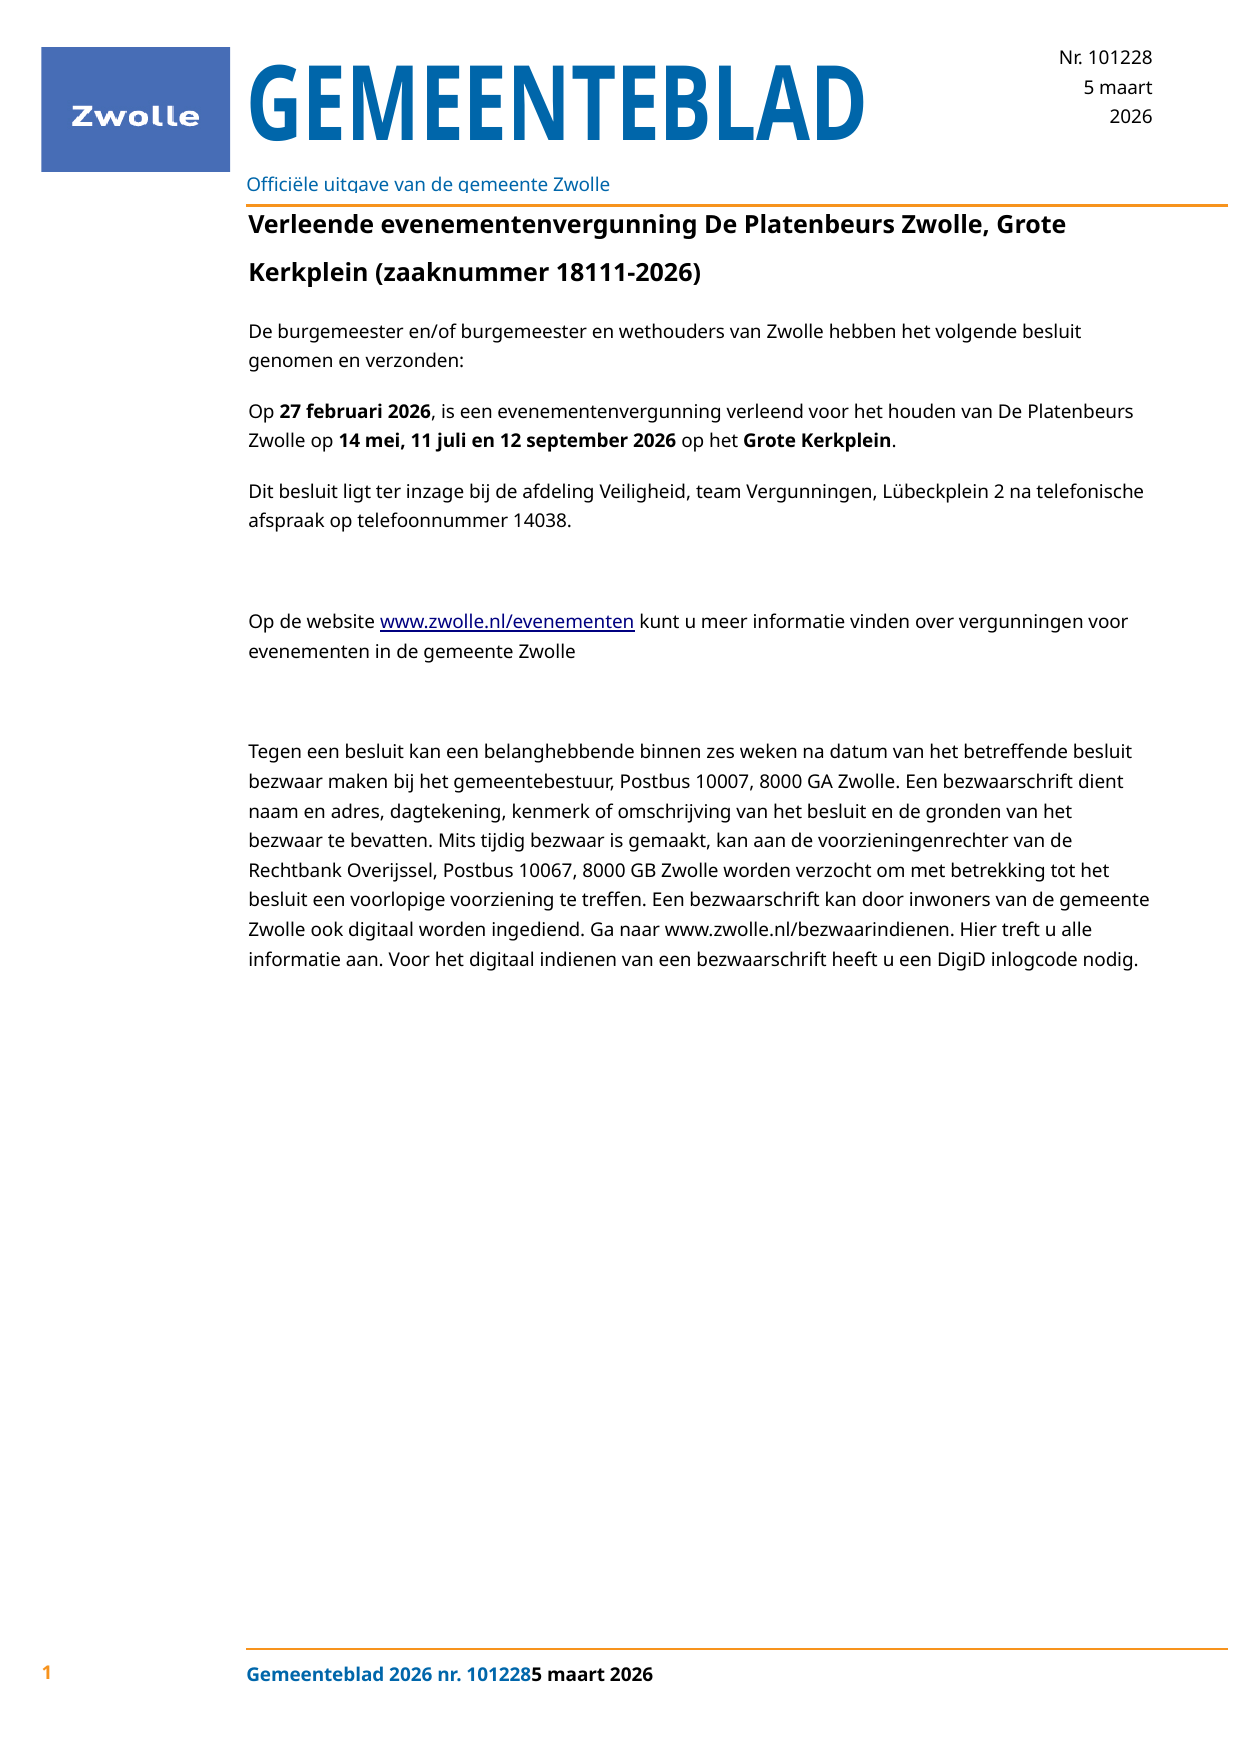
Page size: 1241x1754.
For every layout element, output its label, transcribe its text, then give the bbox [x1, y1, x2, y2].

picture [41, 47, 231, 172]
text Tegen een besluit kan een belanghebbende binnen zes weken na datum van het betreffende besluit bezwaar maken bij het gemeentebestuur, Postbus 10007, 8000 GA Zwolle. Een bezwaarschrift dient naam en adres, dagtekening, kenmerk of omschrijving van het besluit en de gronden van het bezwaar te bevatten. Mits tijdig bezwaar is gemaakt, kan aan de voorzieningenrechter van de Rechtbank Overijssel, Postbus 10067, 8000 GB Zwolle worden verzocht om met betrekking tot het besluit een voorlopige voorziening te treffen. Een bezwaarschrift kan door inwoners van de gemeente Zwolle ook digitaal worden ingediend. Ga naar www.zwolle.nl/bezwaarindienen. Hier treft u alle informatie aan. Voor het digitaal indienen van een bezwaarschrift heeft u een DigiD inlogcode nodig. [248, 739, 1152, 972]
text Op 27 februari 2026, is een evenementenvergunning verleend voor het houden van De Platenbeurs Zwolle op 14 mei, 11 juli en 12 september 2026 op het Grote Kerkplein. [248, 398, 1152, 453]
text De burgemeester en/of burgemeester en wethouders van Zwolle hebben het volgende besluit genomen en verzonden: [248, 318, 1152, 373]
text Dit besluit ligt ter inzage bij de afdeling Veiligheid, team Vergunningen, Lübeckplein 2 na telefonische afspraak op telefoonnummer 14038. [248, 478, 1152, 533]
text Verleende evenementenvergunning De Platenbeurs Zwolle, Grote Kerkplein (zaaknummer 18111-2026) [248, 207, 1152, 288]
text Op de website www.zwolle.nl/evenementen kunt u meer informatie vinden over vergunningen voor evenementen in de gemeente Zwolle [248, 608, 1152, 664]
